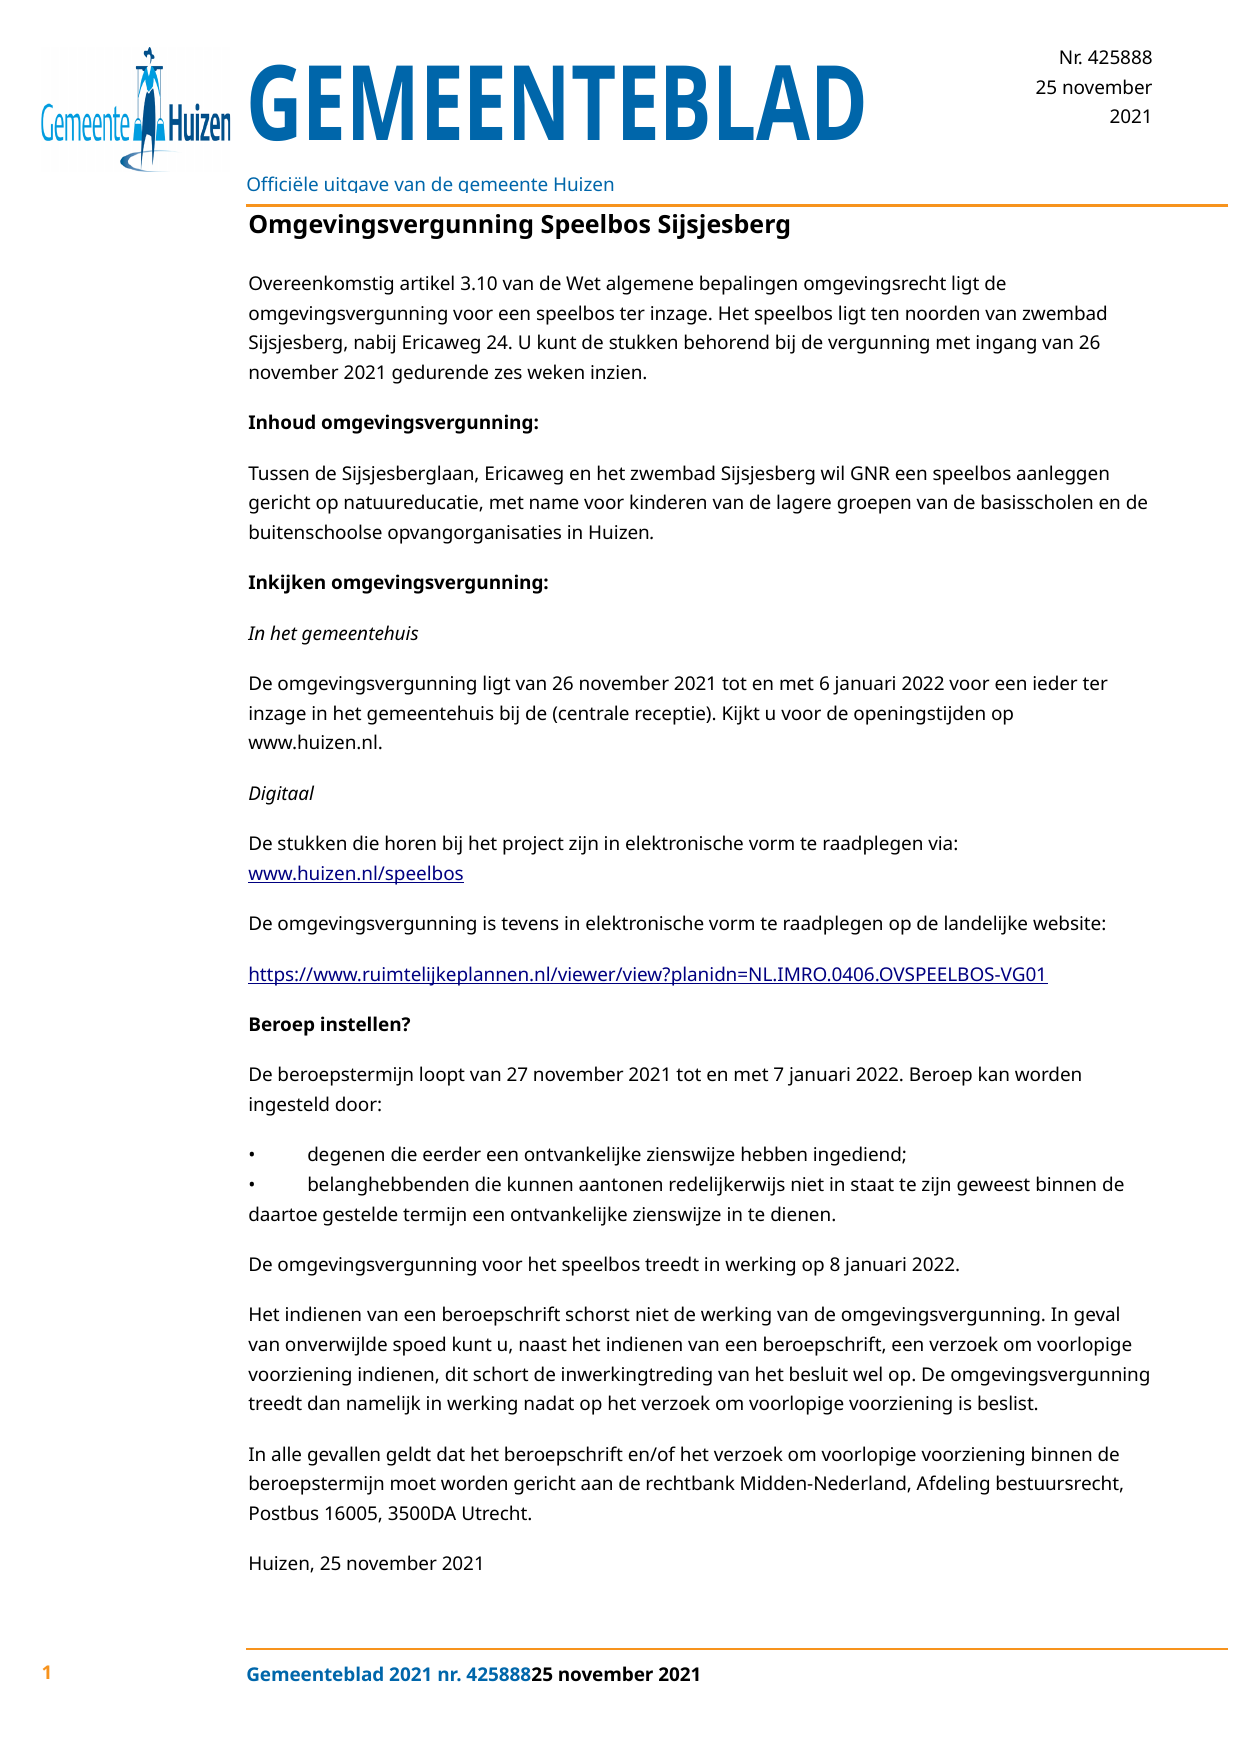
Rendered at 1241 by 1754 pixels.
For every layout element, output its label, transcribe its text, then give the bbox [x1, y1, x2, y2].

text Tussen de Sijsjesberglaan, Ericaweg en het zwembad Sijsjesberg wil GNR een speelbos aanleggen gericht op natuureducatie, met name voor kinderen van de lagere groepen van de basisscholen en de buitenschoolse opvangorganisaties in Huizen. [248, 460, 1152, 545]
text Inkijken omgevingsvergunning: [248, 569, 1152, 595]
text In alle gevallen geldt dat het beroepschrift en/of het verzoek om voorlopige voorziening binnen de beroepstermijn moet worden gericht aan de rechtbank Midden-Nederland, Afdeling bestuursrecht, Postbus 16005, 3500DA Utrecht. [248, 1441, 1152, 1526]
text De omgevingsvergunning is tevens in elektronische vorm te raadplegen op de landelijke website: [248, 910, 1152, 936]
text https://www.ruimtelijkeplannen.nl/viewer/view?planidn=NL.IMRO.0406.OVSPEELBOS-VG01 [248, 961, 1152, 986]
text Overeenkomstig artikel 3.10 van de Wet algemene bepalingen omgevingsrecht ligt de omgevingsvergunning voor een speelbos ter inzage. Het speelbos ligt ten noorden van zwembad Sijsjesberg, nabij Ericaweg 24. U kunt de stukken behorend bij de vergunning met ingang van 26 november 2021 gedurende zes weken inzien. [248, 270, 1152, 385]
text De omgevingsvergunning ligt van 26 november 2021 tot en met 6 januari 2022 voor een ieder ter inzage in het gemeentehuis bij de (centrale receptie). Kijkt u voor de openingstijden op www.huizen.nl. [248, 670, 1152, 755]
text Omgevingsvergunning Speelbos Sijsjesberg [248, 207, 1152, 241]
text In het gemeentehuis [248, 620, 1152, 646]
list belanghebbenden die kunnen aantonen redelijkerwijs niet in staat te zijn geweest binnen de [248, 1171, 1152, 1197]
list degenen die eerder een ontvankelijke zienswijze hebben ingediend; [248, 1142, 1152, 1167]
text Huizen, 25 november 2021 [248, 1550, 1152, 1576]
text daartoe gestelde termijn een ontvankelijke zienswijze in te dienen. [248, 1201, 1152, 1226]
text Inhoud omgevingsvergunning: [248, 409, 1152, 435]
text Digitaal [248, 780, 1152, 806]
text De omgevingsvergunning voor het speelbos treedt in werking op 8 januari 2022. [248, 1251, 1152, 1277]
text De beroepstermijn loopt van 27 november 2021 tot en met 7 januari 2022. Beroep kan worden ingesteld door: [248, 1062, 1152, 1117]
text Beroep instellen? [248, 1011, 1152, 1037]
text De stukken die horen bij het project zijn in elektronische vorm te raadplegen via: www.huizen.nl/speelbos [248, 830, 1152, 886]
picture [41, 47, 231, 172]
text Het indienen van een beroepschrift schorst niet de werking van de omgevingsvergunning. In geval van onverwijlde spoed kunt u, naast het indienen van een beroepschrift, een verzoek om voorlopige voorziening indienen, dit schort de inwerkingtreding van het besluit wel op. De omgevingsvergunning treedt dan namelijk in werking nadat op het verzoek om voorlopige voorziening is beslist. [248, 1302, 1152, 1416]
